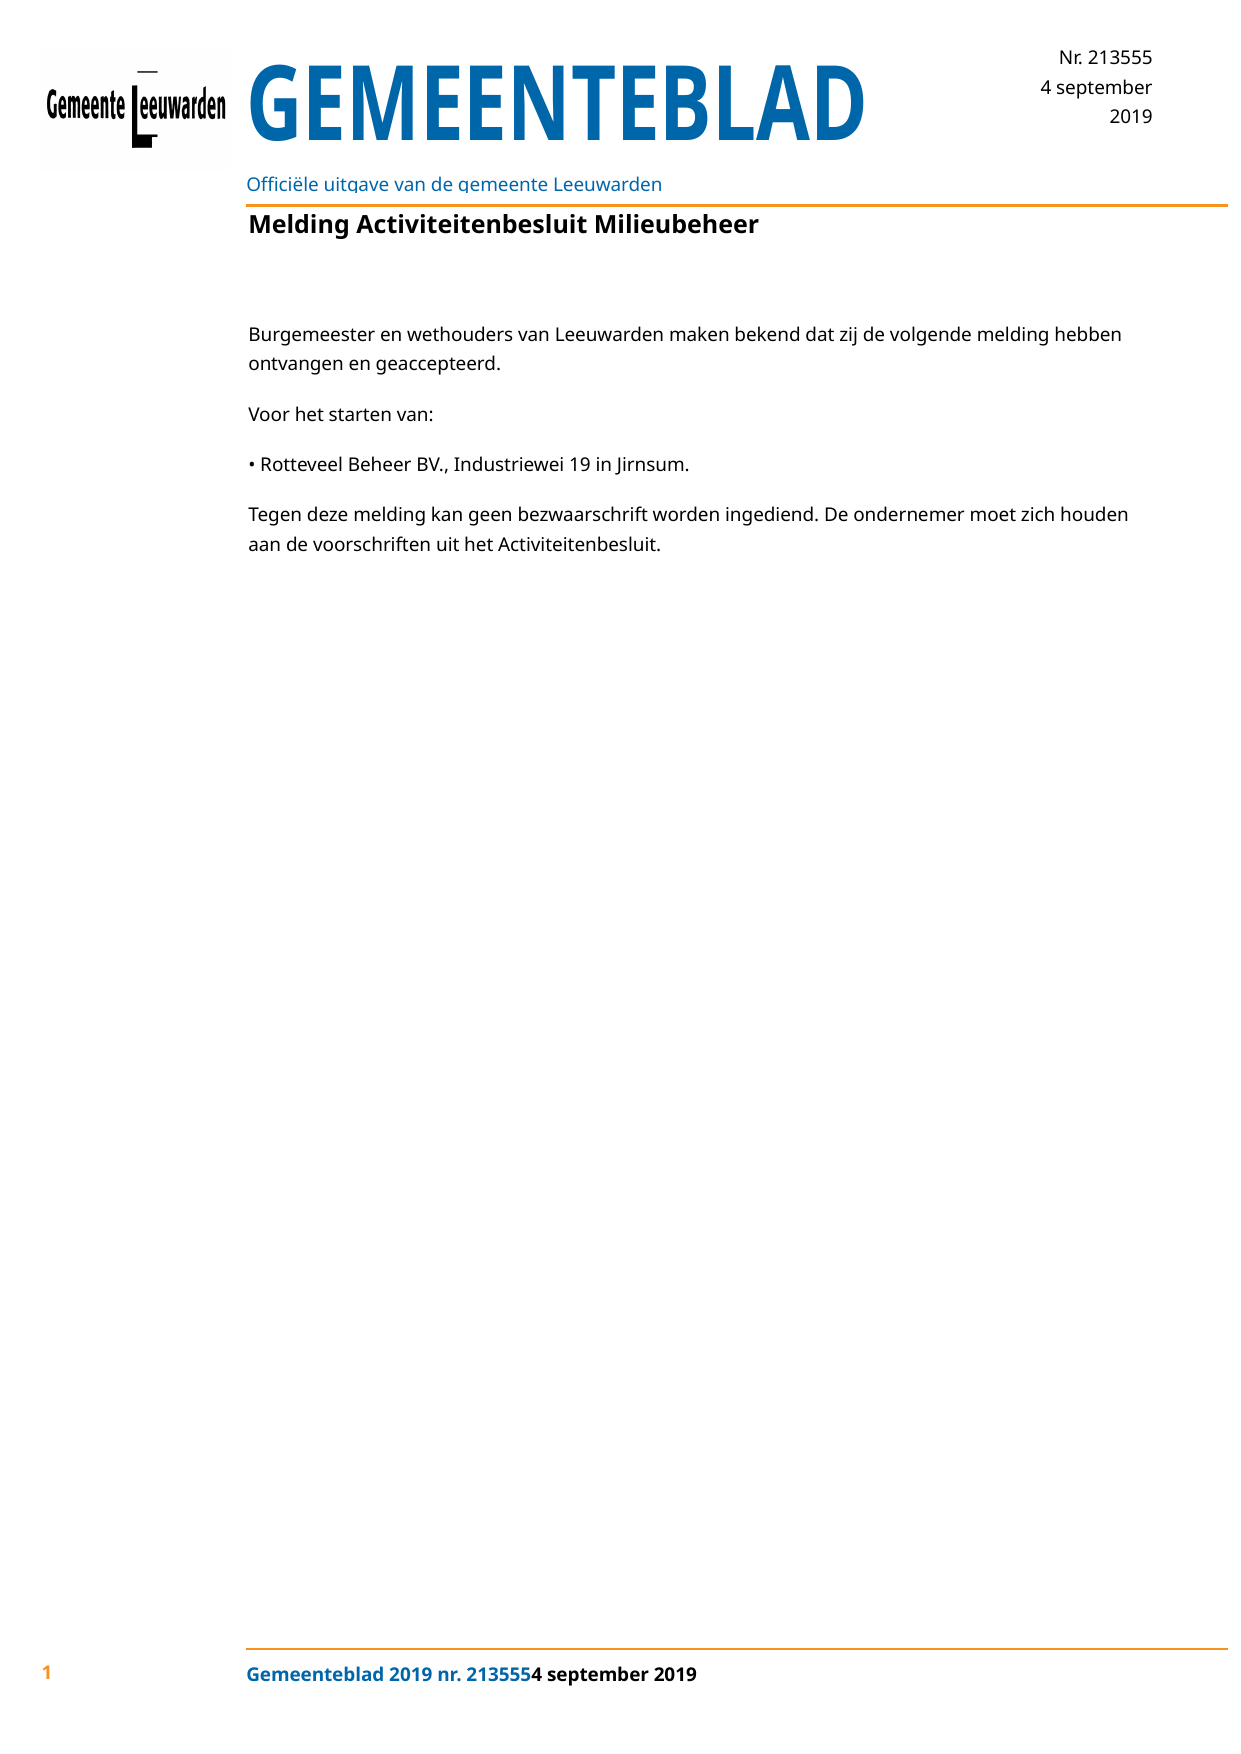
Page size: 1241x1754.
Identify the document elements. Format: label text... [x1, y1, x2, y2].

text • Rotteveel Beheer BV., Industriewei 19 in Jirnsum. [248, 451, 1152, 477]
text Tegen deze melding kan geen bezwaarschrift worden ingediend. De ondernemer moet zich houden aan de voorschriften uit het Activiteitenbesluit. [248, 502, 1152, 557]
text Burgemeester en wethouders van Leeuwarden maken bekend dat zij de volgende melding hebben ontvangen en geaccepteerd. [248, 321, 1152, 376]
picture [41, 47, 231, 172]
text Voor het starten van: [248, 401, 1152, 426]
text Melding Activiteitenbesluit Milieubeheer [248, 207, 1152, 241]
